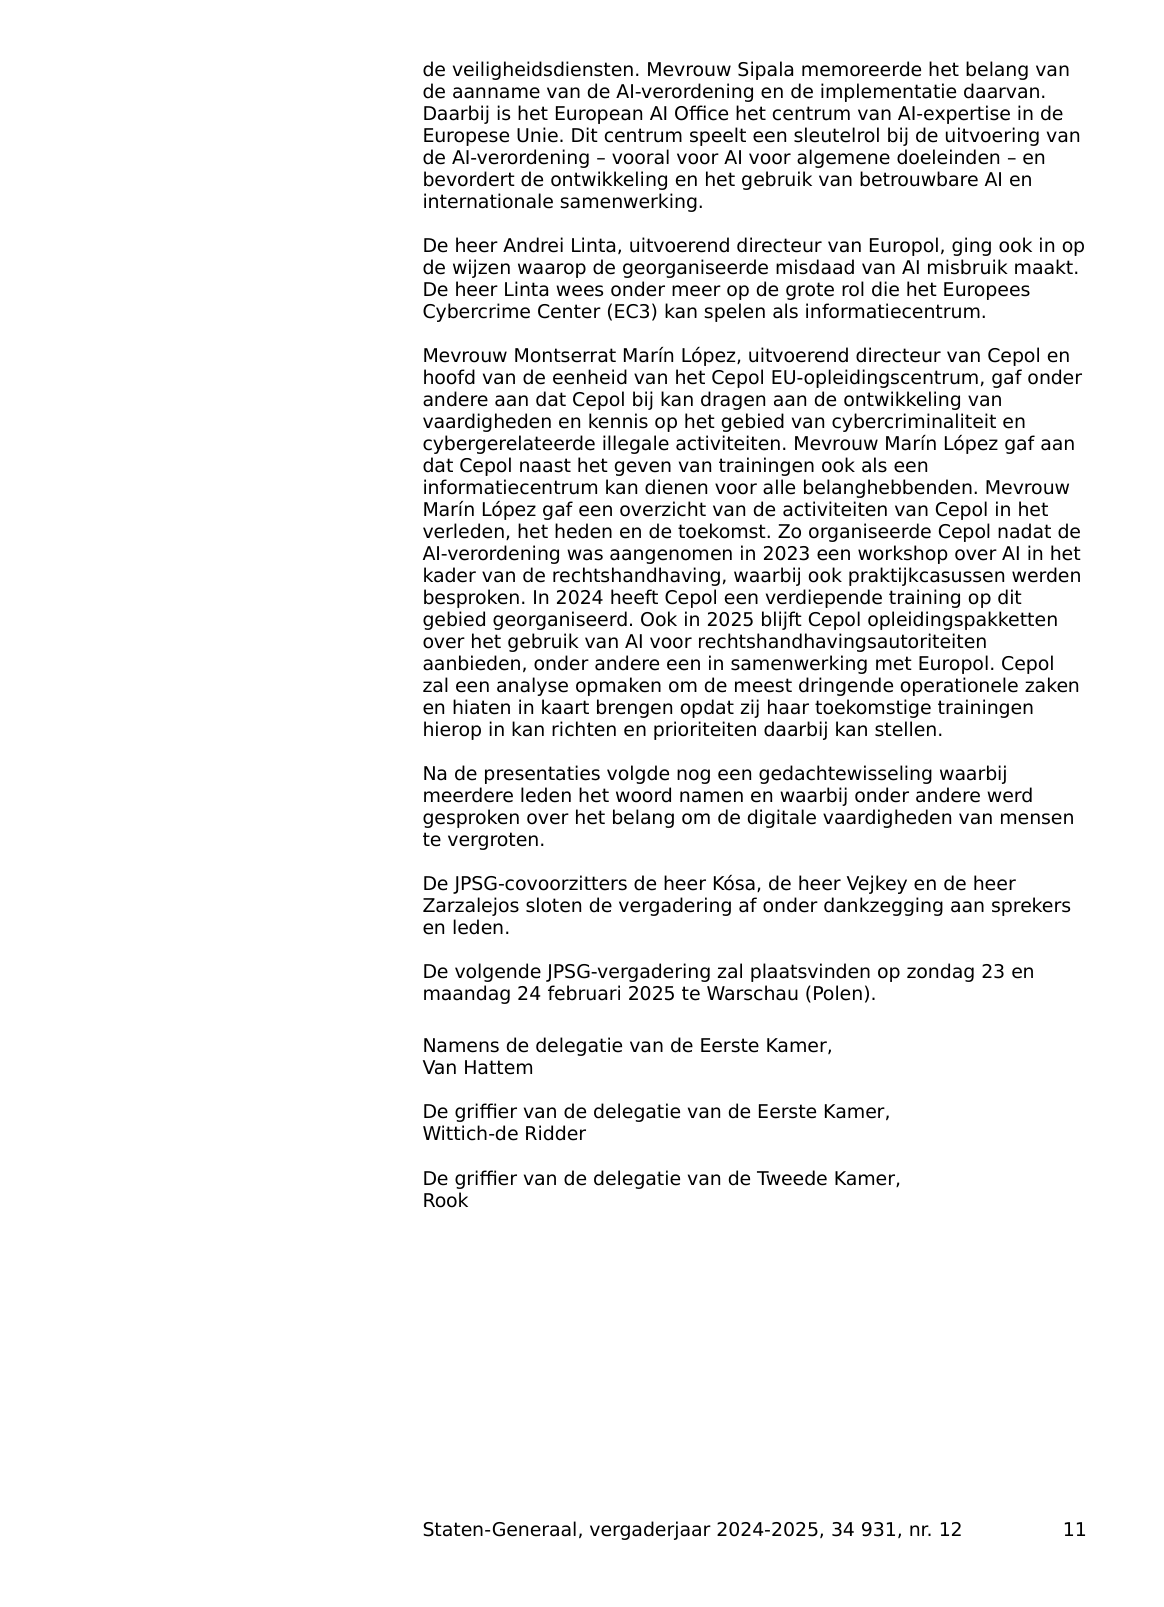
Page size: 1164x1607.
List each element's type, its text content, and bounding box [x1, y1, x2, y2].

text De griffier van de delegatie van de Tweede Kamer, Rook [422, 1167, 1087, 1211]
text Na de presentaties volgde nog een gedachtewisseling waarbij meerdere leden het woord namen en waarbij onder andere werd gesproken over het belang om de digitale vaardigheden van mensen te vergroten. [422, 763, 1087, 851]
text De heer Andrei Linta, uitvoerend directeur van Europol, ging ook in op de wijzen waarop de georganiseerde misdaad van AI misbruik maakt. De heer Linta wees onder meer op de grote rol die het Europees Cybercrime Center (EC3) kan spelen als informatiecentrum. [422, 235, 1087, 323]
text De JPSG-covoorzitters de heer Kósa, de heer Vejkey en de heer Zarzalejos sloten de vergadering af onder dankzegging aan sprekers en leden. [422, 873, 1087, 939]
text Namens de delegatie van de Eerste Kamer, Van Hattem [422, 1035, 1087, 1079]
text De griffier van de delegatie van de Eerste Kamer, Wittich-de Ridder [422, 1101, 1087, 1145]
text Mevrouw Montserrat Marín López, uitvoerend directeur van Cepol en hoofd van de eenheid van het Cepol EU-opleidingscentrum, gaf onder andere aan dat Cepol bij kan dragen aan de ontwikkeling van vaardigheden en kennis op het gebied van cybercriminaliteit en cybergerelateerde illegale activiteiten. Mevrouw Marín López gaf aan dat Cepol naast het geven van trainingen ook als een informatiecentrum kan dienen voor alle belanghebbenden. Mevrouw Marín López gaf een overzicht van de activiteiten van Cepol in het verleden, het heden en de toekomst. Zo organiseerde Cepol nadat de AI-verordening was aangenomen in 2023 een workshop over AI in het kader van de rechtshandhaving, waarbij ook praktijkcasussen werden besproken. In 2024 heeft Cepol een verdiepende training op dit gebied georganiseerd. Ook in 2025 blijft Cepol opleidingspakketten over het gebruik van AI voor rechtshandhavingsautoriteiten aanbieden, onder andere een in samenwerking met Europol. Cepol zal een analyse opmaken om de meest dringende operationele zaken en hiaten in kaart brengen opdat zij haar toekomstige trainingen hierop in kan richten en prioriteiten daarbij kan stellen. [422, 345, 1087, 741]
text De volgende JPSG-vergadering zal plaatsvinden op zondag 23 en maandag 24 februari 2025 te Warschau (Polen). [422, 961, 1087, 1005]
text de veiligheidsdiensten. Mevrouw Sipala memoreerde het belang van de aanname van de AI-verordening en de implementatie daarvan. Daarbij is het European AI Office het centrum van AI-expertise in de Europese Unie. Dit centrum speelt een sleutelrol bij de uitvoering van de AI-verordening – vooral voor AI voor algemene doeleinden – en bevordert de ontwikkeling en het gebruik van betrouwbare AI en internationale samenwerking. [422, 59, 1087, 213]
